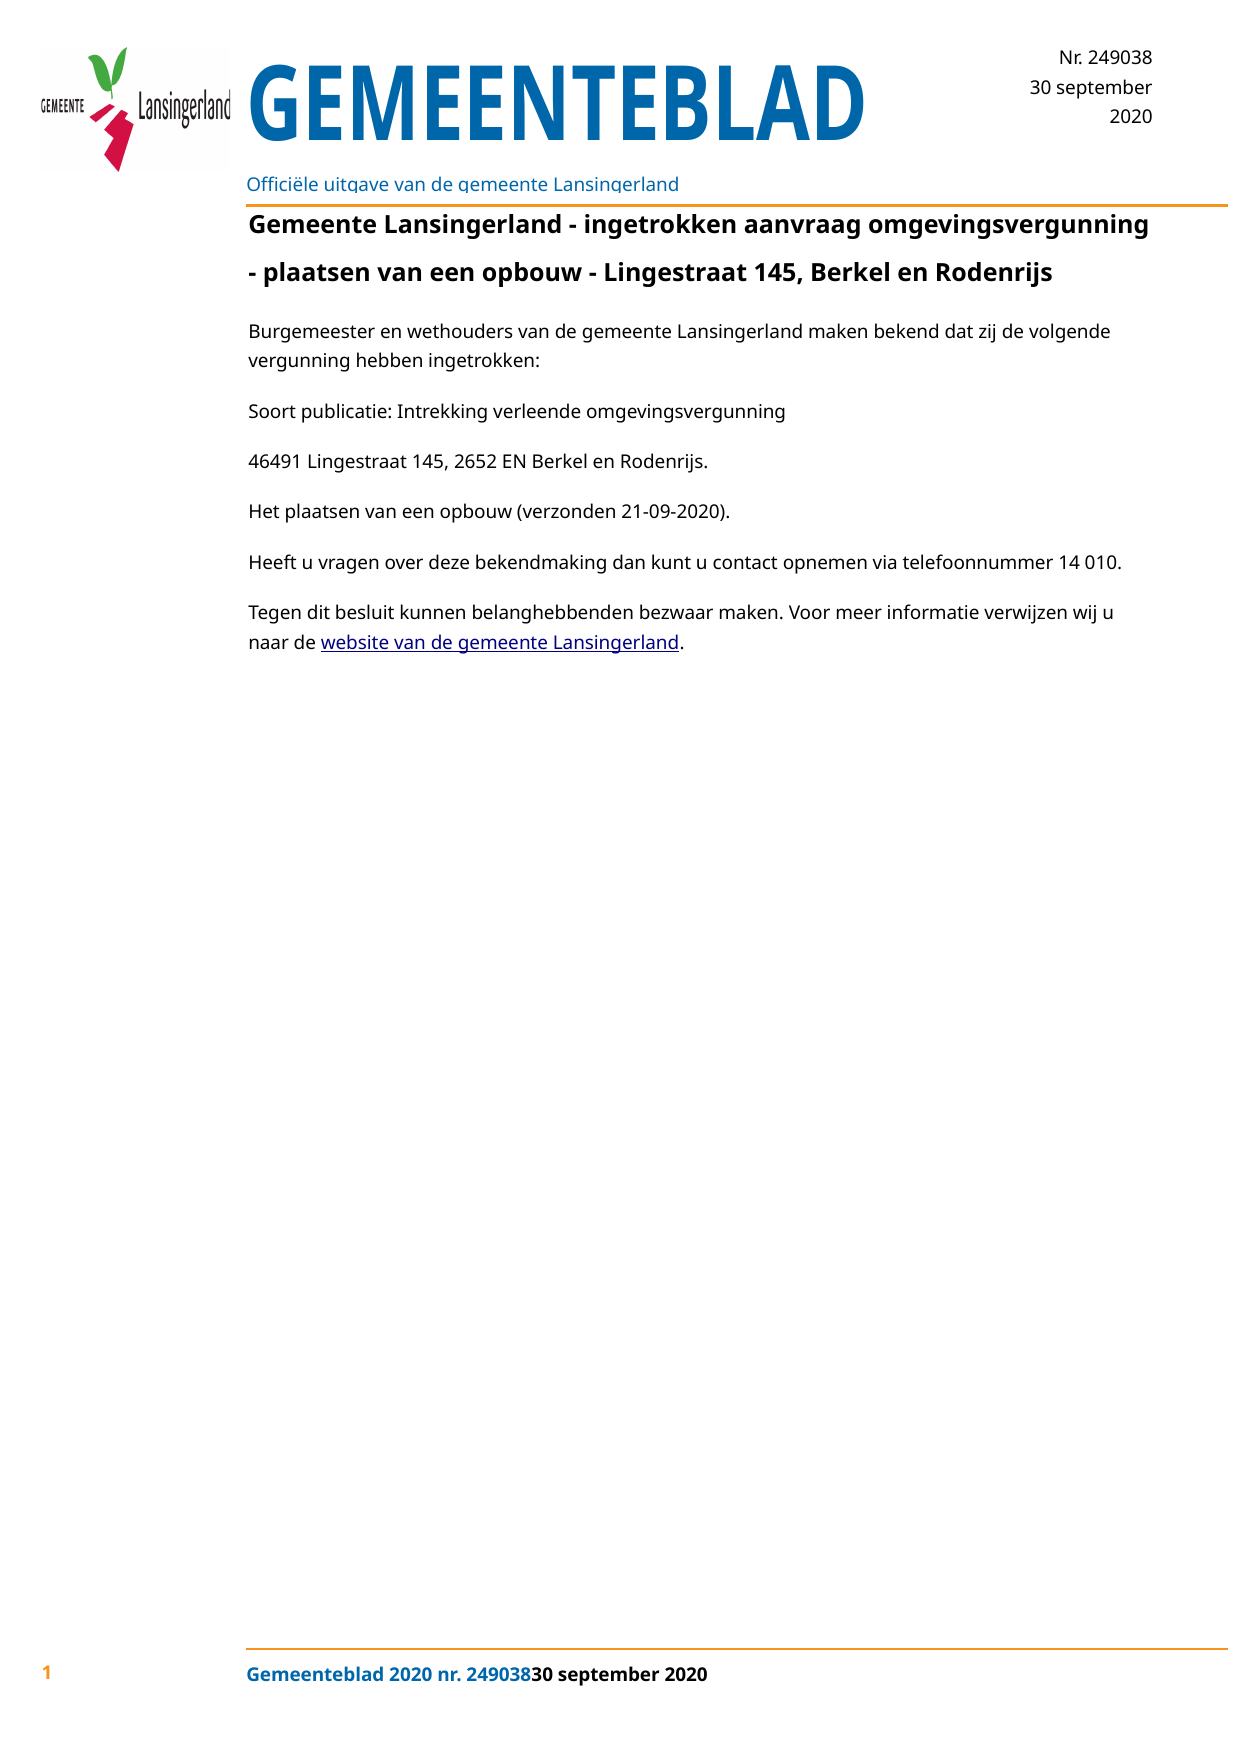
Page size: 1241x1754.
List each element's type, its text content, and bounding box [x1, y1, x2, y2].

text Heeft u vragen over deze bekendmaking dan kunt u contact opnemen via telefoonnummer 14 010. [248, 549, 1152, 575]
picture [41, 47, 231, 172]
text Tegen dit besluit kunnen belanghebbenden bezwaar maken. Voor meer informatie verwijzen wij u naar de website van de gemeente Lansingerland. [248, 599, 1152, 655]
text Het plaatsen van een opbouw (verzonden 21-09-2020). [248, 499, 1152, 524]
text Soort publicatie: Intrekking verleende omgevingsvergunning [248, 398, 1152, 424]
text Burgemeester en wethouders van de gemeente Lansingerland maken bekend dat zij de volgende vergunning hebben ingetrokken: [248, 318, 1152, 373]
text Gemeente Lansingerland - ingetrokken aanvraag omgevingsvergunning - plaatsen van een opbouw - Lingestraat 145, Berkel en Rodenrijs [248, 207, 1152, 288]
text 46491 Lingestraat 145, 2652 EN Berkel en Rodenrijs. [248, 448, 1152, 474]
